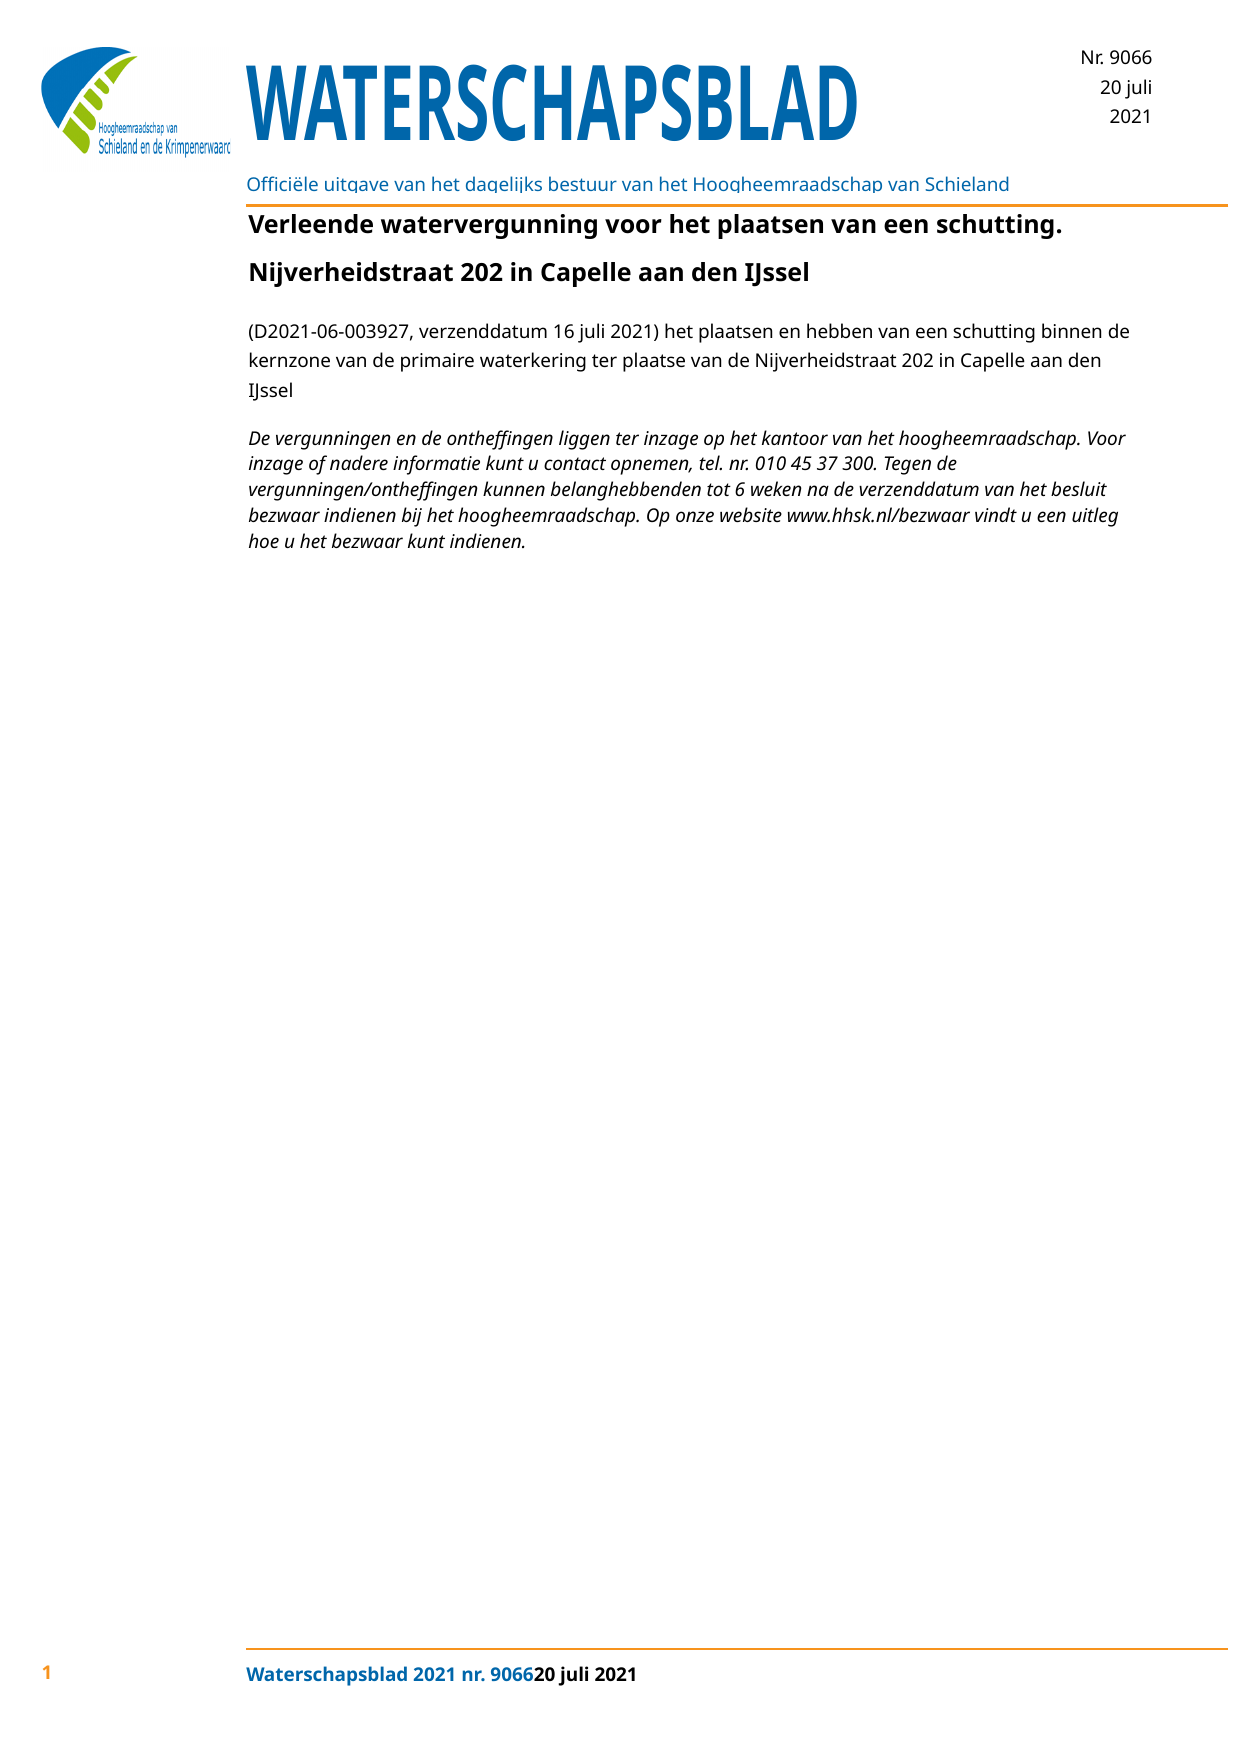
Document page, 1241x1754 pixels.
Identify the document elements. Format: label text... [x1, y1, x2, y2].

text (D2021-06-003927, verzenddatum 16 juli 2021) het plaatsen en hebben van een schutting binnen de kernzone van de primaire waterkering ter plaatse van de Nijverheidstraat 202 in Capelle aan den IJssel [248, 318, 1152, 403]
text Verleende watervergunning voor het plaatsen van een schutting. Nijverheidstraat 202 in Capelle aan den IJssel [248, 207, 1152, 288]
picture [41, 47, 231, 172]
text De vergunningen en de ontheffingen liggen ter inzage op het kantoor van het hoogheemraadschap. Voor inzage of nadere informatie kunt u contact opnemen, tel. nr. 010 45 37 300. Tegen de vergunningen/ontheffingen kunnen belanghebbenden tot 6 weken na de verzenddatum van het besluit bezwaar indienen bij het hoogheemraadschap. Op onze website www.hhsk.nl/bezwaar vindt u een uitleg hoe u het bezwaar kunt indienen. [248, 425, 1152, 553]
